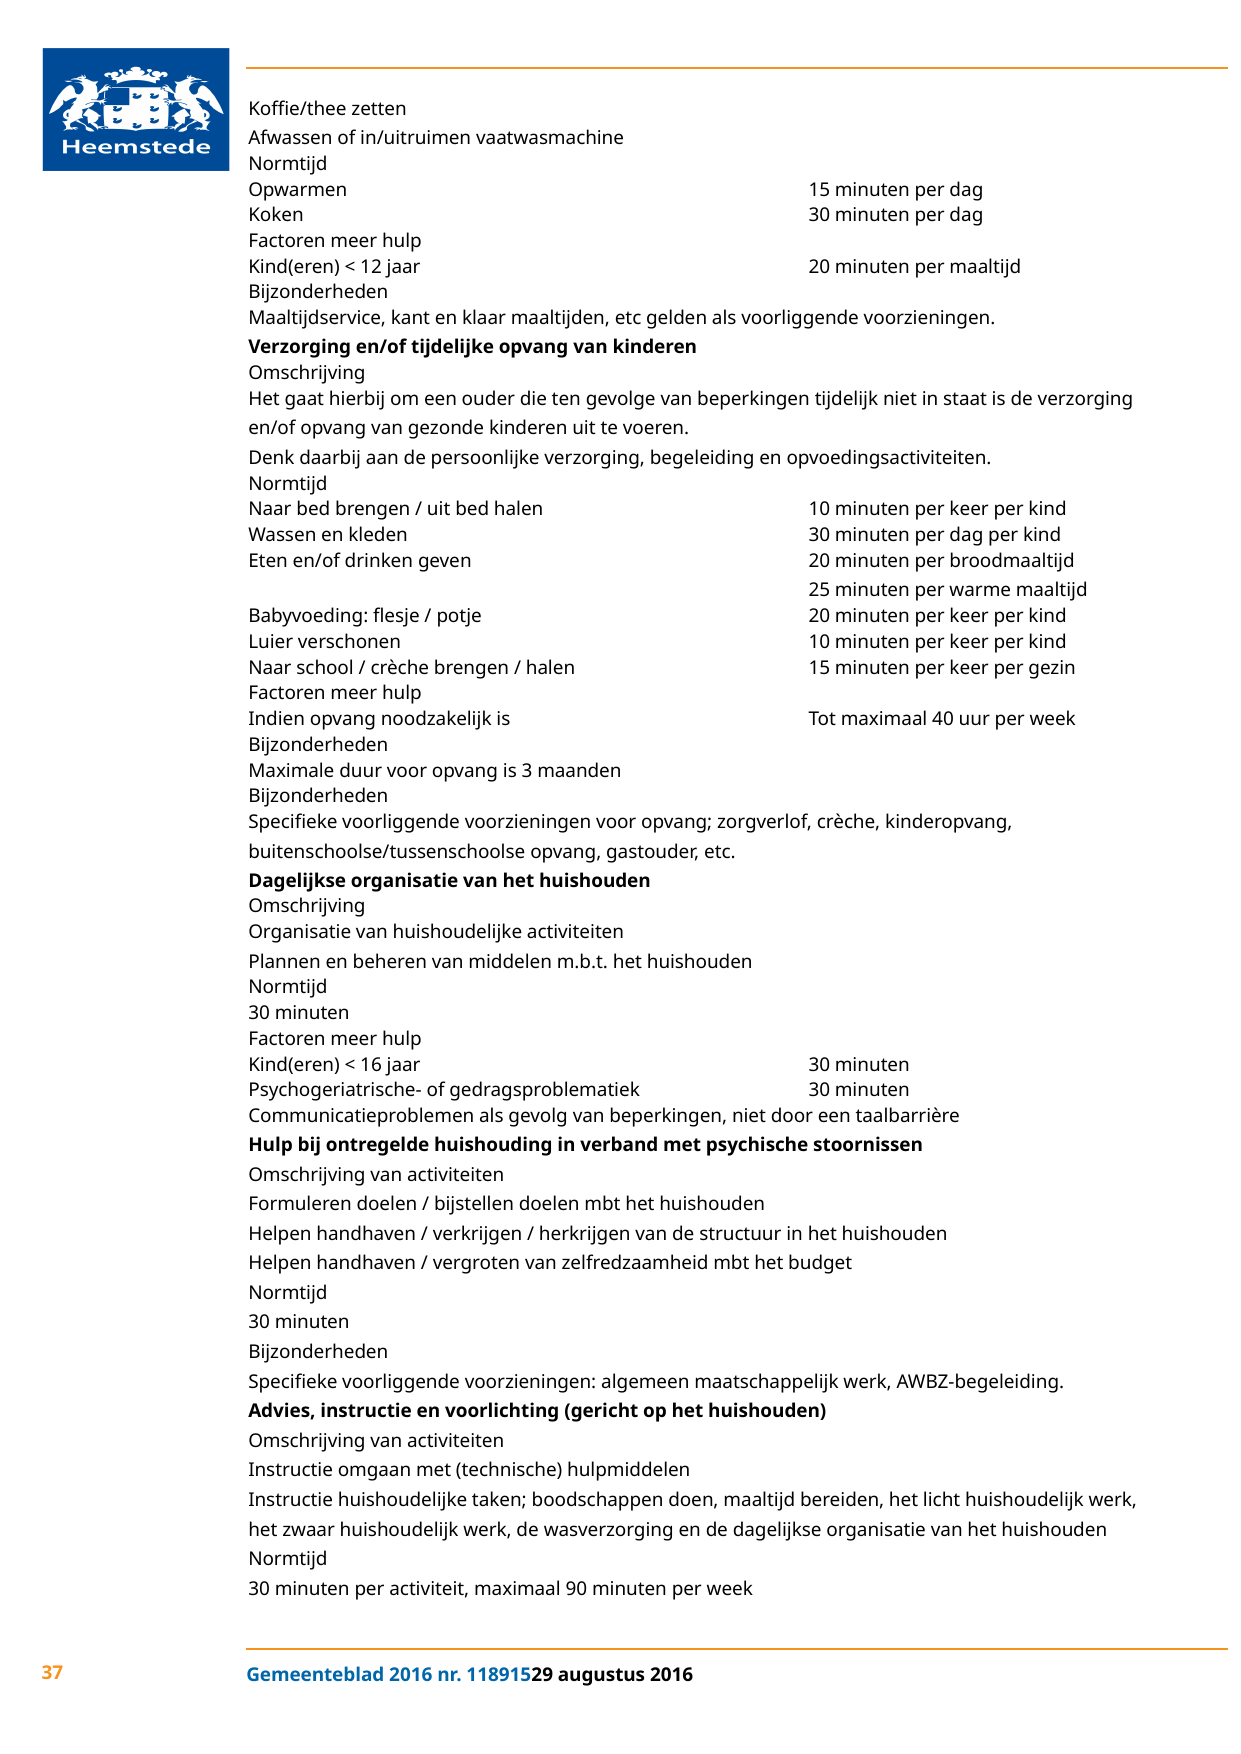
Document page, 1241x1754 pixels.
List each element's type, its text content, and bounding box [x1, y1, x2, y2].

table_cell 30 minuten [248, 999, 1152, 1025]
table_cell Organisatie van huishoudelijke activiteiten Plannen en beheren van middelen m.b.t. het huishouden [248, 918, 1152, 974]
text Helpen handhaven / verkrijgen / herkrijgen van de structuur in het huishouden [248, 1220, 1152, 1246]
table_cell Kind(eren) < 16 jaar [248, 1051, 808, 1077]
table_cell Koken [248, 202, 808, 227]
text Advies, instructie en voorlichting (gericht op het huishouden) [248, 1397, 1152, 1423]
text Formuleren doelen / bijstellen doelen mbt het huishouden [248, 1190, 1152, 1216]
table_cell Psychogeriatrische- of gedragsproblematiek [248, 1077, 808, 1102]
text Normtijd [248, 1279, 1152, 1305]
text Bijzonderheden [248, 1338, 1152, 1364]
table_cell Normtijd [248, 470, 1152, 496]
table_cell 15 minuten per keer per gezin [808, 654, 1152, 679]
table_cell 20 minuten per keer per kind [808, 603, 1152, 628]
text Helpen handhaven / vergroten van zelfredzaamheid mbt het budget [248, 1249, 1152, 1275]
table_cell Naar bed brengen / uit bed halen [248, 496, 808, 521]
table_cell 30 minuten per dag [808, 202, 1152, 227]
table_cell Factoren meer hulp [248, 227, 1152, 253]
text Instructie omgaan met (technische) hulpmiddelen [248, 1457, 1152, 1482]
text Omschrijving van activiteiten [248, 1427, 1152, 1453]
table_cell Eten en/of drinken geven [248, 547, 808, 602]
text Instructie huishoudelijke taken; boodschappen doen, maaltijd bereiden, het licht huishoudelijk werk, het zwaar huishoudelijk werk, de wasverzorging en de dagelijkse organisatie van het huishouden [248, 1486, 1152, 1542]
table_cell 10 minuten per keer per kind [808, 496, 1152, 521]
table_cell Bijzonderheden [248, 279, 1152, 304]
table_cell Babyvoeding: flesje / potje [248, 603, 808, 628]
table_cell Kind(eren) < 12 jaar [248, 253, 808, 279]
table_cell Communicatieproblemen als gevolg van beperkingen, niet door een taalbarrière [248, 1102, 1152, 1128]
text Specifieke voorliggende voorzieningen: algemeen maatschappelijk werk, AWBZ-begeleiding. [248, 1368, 1152, 1394]
table_cell Koffie/thee zetten Afwassen of in/uitruimen vaatwasmachine [248, 95, 1152, 150]
table_cell Luier verschonen [248, 628, 808, 654]
picture [41, 47, 231, 172]
table_cell 30 minuten [808, 1077, 1152, 1102]
table_cell Normtijd [248, 974, 1152, 999]
table_cell Wassen en kleden [248, 521, 808, 547]
table_header Verzorging en/of tijdelijke opvang van kinderen [248, 334, 1152, 359]
table_cell Omschrijving [248, 893, 1152, 918]
table_cell 30 minuten per dag per kind [808, 521, 1152, 547]
text Omschrijving van activiteiten [248, 1161, 1152, 1187]
text Normtijd [248, 1545, 1152, 1571]
table_header Dagelijkse organisatie van het huishouden [248, 867, 1152, 893]
table_cell Bijzonderheden [248, 731, 1152, 757]
table_cell Omschrijving [248, 359, 1152, 385]
table_cell Tot maximaal 40 uur per week [808, 705, 1152, 731]
table_cell 20 minuten per maaltijd [808, 253, 1152, 279]
text 30 minuten [248, 1309, 1152, 1334]
table_cell 20 minuten per broodmaaltijd 25 minuten per warme maaltijd [808, 547, 1152, 602]
table_cell 30 minuten [808, 1051, 1152, 1077]
table_cell Het gaat hierbij om een ouder die ten gevolge van beperkingen tijdelijk niet in staat is de verzorging en/of opvang van gezonde kinderen uit te voeren. Denk daarbij aan de persoonlijke verzorging, begeleiding en opvoedingsactiviteiten. [248, 385, 1152, 470]
table_cell Naar school / crèche brengen / halen [248, 654, 808, 679]
table_cell Indien opvang noodzakelijk is [248, 705, 808, 731]
table_cell Maximale duur voor opvang is 3 maanden [248, 757, 1152, 782]
table_cell Normtijd [248, 150, 1152, 176]
table_cell Bijzonderheden [248, 783, 1152, 808]
text Hulp bij ontregelde huishouding in verband met psychische stoornissen [248, 1131, 1152, 1157]
table_cell Opwarmen [248, 176, 808, 202]
table_cell 10 minuten per keer per kind [808, 628, 1152, 654]
text 30 minuten per activiteit, maximaal 90 minuten per week [248, 1575, 1152, 1601]
table_cell Factoren meer hulp [248, 1025, 1152, 1051]
table_cell Maaltijdservice, kant en klaar maaltijden, etc gelden als voorliggende voorzieningen. [248, 305, 1152, 330]
table_cell Factoren meer hulp [248, 680, 1152, 705]
table_cell Specifieke voorliggende voorzieningen voor opvang; zorgverlof, crèche, kinderopvang, buitenschoolse/tussenschoolse opvang, gastouder, etc. [248, 808, 1152, 863]
table_cell 15 minuten per dag [808, 176, 1152, 202]
